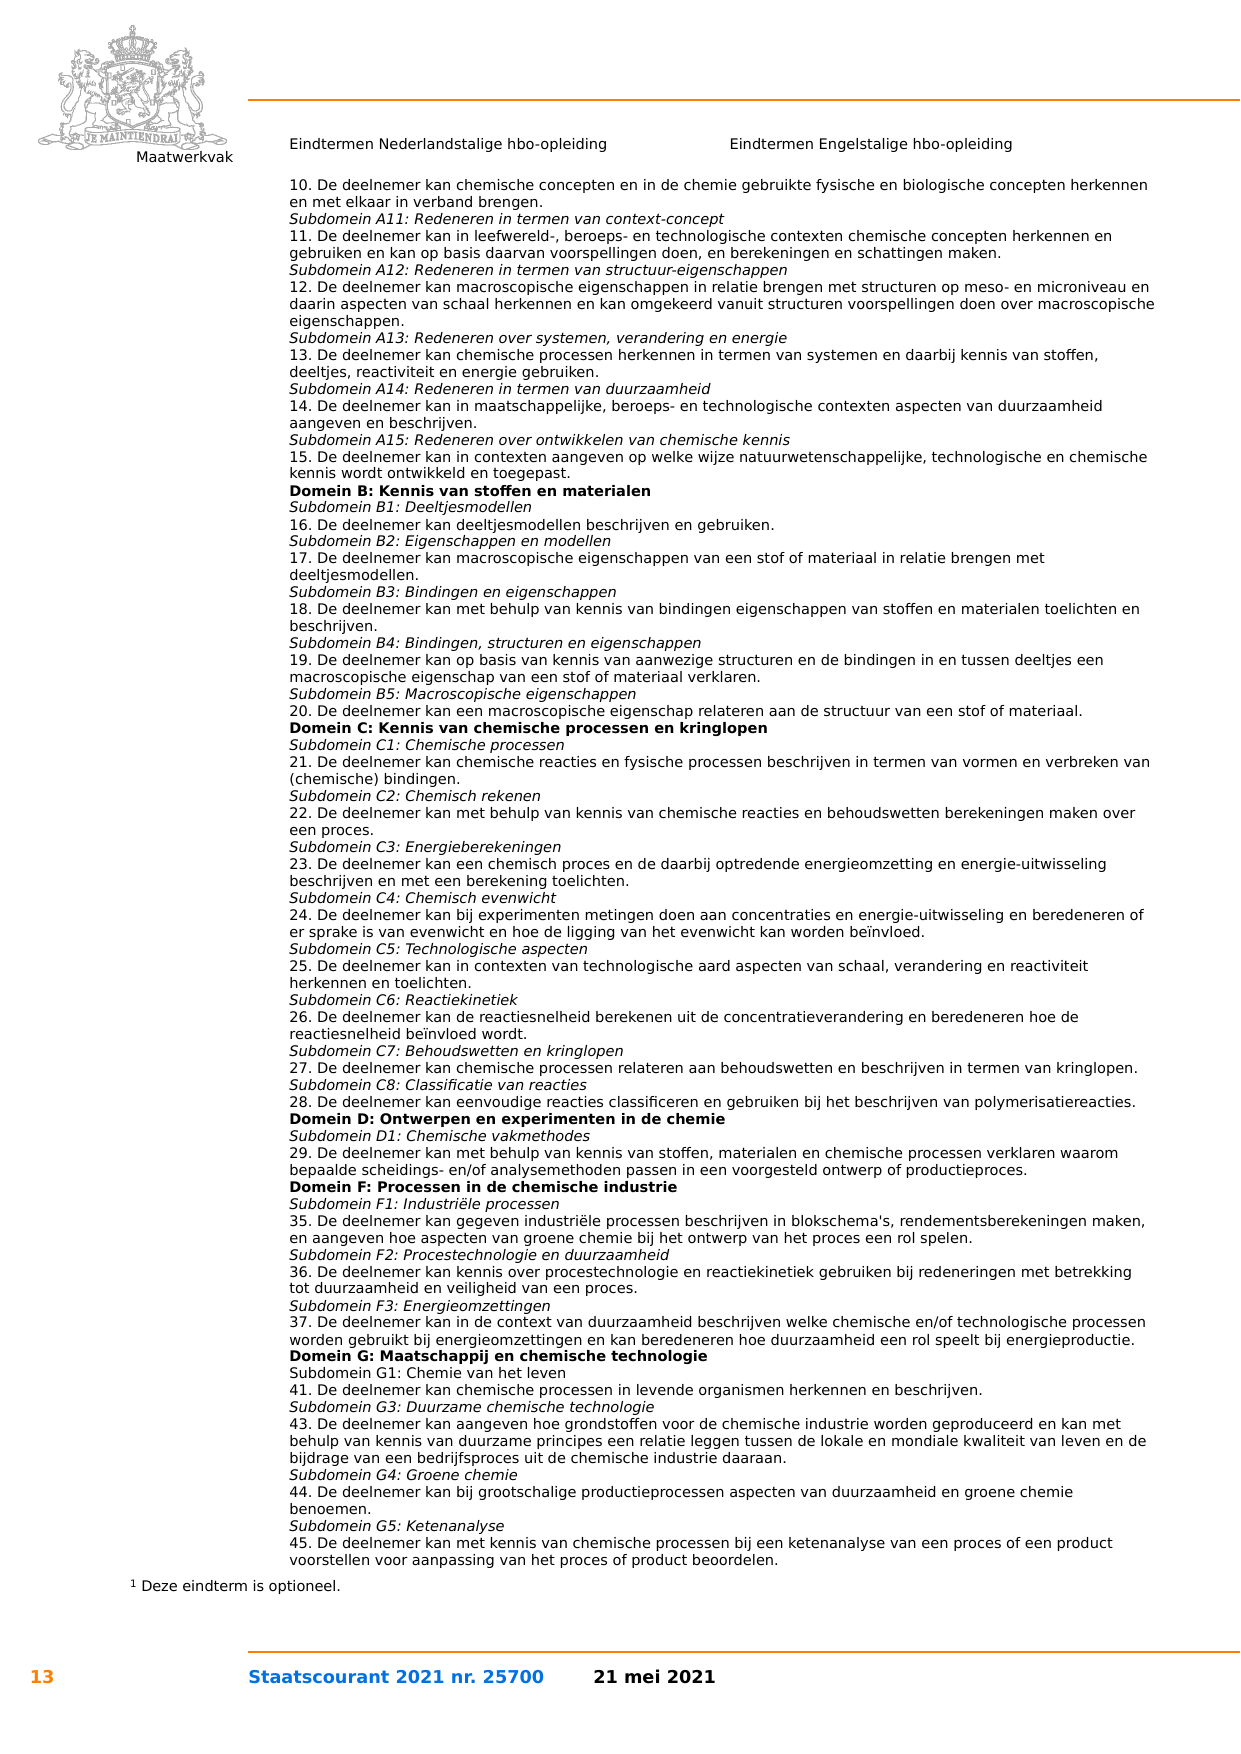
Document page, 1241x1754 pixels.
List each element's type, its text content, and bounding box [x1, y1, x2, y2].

table_cell 1 Deze eindterm is optioneel. [130, 1575, 1163, 1594]
table_cell [131, 172, 283, 1574]
table_header Maatwerkvak [131, 131, 283, 171]
table_header Eindtermen Engelstalige hbo-opleiding [724, 131, 1163, 171]
table_cell 10. De deelnemer kan chemische concepten en in de chemie gebruikte fysische en biologische concepten herkennen en met elkaar in verband brengen. Subdomein A11: Redeneren in termen van context-concept 11. De deelnemer kan in leefwereld-, beroeps- en technologische contexten chemische concepten herkennen en gebruiken en kan op basis daarvan voorspellingen doen, en berekeningen en schattingen maken. Subdomein A12: Redeneren in termen van structuur-eigenschappen 12. De deelnemer kan macroscopische eigenschappen in relatie brengen met structuren op meso- en microniveau en daarin aspecten van schaal herkennen en kan omgekeerd vanuit structuren voorspellingen doen over macroscopische eigenschappen. Subdomein A13: Redeneren over systemen, verandering en energie 13. De deelnemer kan chemische processen herkennen in termen van systemen en daarbij kennis van stoffen, deeltjes, reactiviteit en energie gebruiken. Subdomein A14: Redeneren in termen van duurzaamheid 14. De deelnemer kan in maatschappelijke, beroeps- en technologische contexten aspecten van duurzaamheid aangeven en beschrijven. Subdomein A15: Redeneren over ontwikkelen van chemische kennis 15. De deelnemer kan in contexten aangeven op welke wijze natuurwetenschappelijke, technologische en chemische kennis wordt ontwikkeld en toegepast. Domein B: Kennis van stoffen en materialen Subdomein B1: Deeltjesmodellen 16. De deelnemer kan deeltjesmodellen beschrijven en gebruiken. Subdomein B2: Eigenschappen en modellen 17. De deelnemer kan macroscopische eigenschappen van een stof of materiaal in relatie brengen met deeltjesmodellen. Subdomein B3: Bindingen en eigenschappen 18. De deelnemer kan met behulp van kennis van bindingen eigenschappen van stoffen en materialen toelichten en beschrijven. Subdomein B4: Bindingen, structuren en eigenschappen 19. De deelnemer kan op basis van kennis van aanwezige structuren en de bindingen in en tussen deeltjes een macroscopische eigenschap van een stof of materiaal verklaren. Subdomein B5: Macroscopische eigenschappen 20. De deelnemer kan een macroscopische eigenschap relateren aan de structuur van een stof of materiaal. Domein C: Kennis van chemische processen en kringlopen Subdomein C1: Chemische processen 21. De deelnemer kan chemische reacties en fysische processen beschrijven in termen van vormen en verbreken van (chemische) bindingen. Subdomein C2: Chemisch rekenen 22. De deelnemer kan met behulp van kennis van chemische reacties en behoudswetten berekeningen maken over een proces. Subdomein C3: Energieberekeningen 23. De deelnemer kan een chemisch proces en de daarbij optredende energieomzetting en energie-uitwisseling beschrijven en met een berekening toelichten. Subdomein C4: Chemisch evenwicht 24. De deelnemer kan bij experimenten metingen doen aan concentraties en energie-uitwisseling en beredeneren of er sprake is van evenwicht en hoe de ligging van het evenwicht kan worden beïnvloed. Subdomein C5: Technologische aspecten 25. De deelnemer kan in contexten van technologische aard aspecten van schaal, verandering en reactiviteit herkennen en toelichten. Subdomein C6: Reactiekinetiek 26. De deelnemer kan de reactiesnelheid berekenen uit de concentratieverandering en beredeneren hoe de reactiesnelheid beïnvloed wordt. Subdomein C7: Behoudswetten en kringlopen 27. De deelnemer kan chemische processen relateren aan behoudswetten en beschrijven in termen van kringlopen. Subdomein C8: Classificatie van reacties 28. De deelnemer kan eenvoudige reacties classificeren en gebruiken bij het beschrijven van polymerisatiereacties. Domein D: Ontwerpen en experimenten in de chemie Subdomein D1: Chemische vakmethodes 29. De deelnemer kan met behulp van kennis van stoffen, materialen en chemische processen verklaren waarom bepaalde scheidings- en/of analysemethoden passen in een voorgesteld ontwerp of productieproces. Domein F: Processen in de chemische industrie Subdomein F1: Industriële processen 35. De deelnemer kan gegeven industriële processen beschrijven in blokschema's, rendementsberekeningen maken, en aangeven hoe aspecten van groene chemie bij het ontwerp van het proces een rol spelen. Subdomein F2: Procestechnologie en duurzaamheid 36. De deelnemer kan kennis over procestechnologie en reactiekinetiek gebruiken bij redeneringen met betrekking tot duurzaamheid en veiligheid van een proces. Subdomein F3: Energieomzettingen 37. De deelnemer kan in de context van duurzaamheid beschrijven welke chemische en/of technologische processen worden gebruikt bij energieomzettingen en kan beredeneren hoe duurzaamheid een rol speelt bij energieproductie. Domein G: Maatschappij en chemische technologie Subdomein G1: Chemie van het leven 41. De deelnemer kan chemische processen in levende organismen herkennen en beschrijven. Subdomein G3: Duurzame chemische technologie 43. De deelnemer kan aangeven hoe grondstoffen voor de chemische industrie worden geproduceerd en kan met behulp van kennis van duurzame principes een relatie leggen tussen de lokale en mondiale kwaliteit van leven en de bijdrage van een bedrijfsproces uit de chemische industrie daaraan. Subdomein G4: Groene chemie 44. De deelnemer kan bij grootschalige productieprocessen aspecten van duurzaamheid en groene chemie benoemen. Subdomein G5: Ketenanalyse 45. De deelnemer kan met kennis van chemische processen bij een ketenanalyse van een proces of een product voorstellen voor aanpassing van het proces of product beoordelen. [284, 172, 1163, 1574]
table_header Eindtermen Nederlandstalige hbo-opleiding [284, 131, 723, 171]
picture [38, 25, 227, 150]
